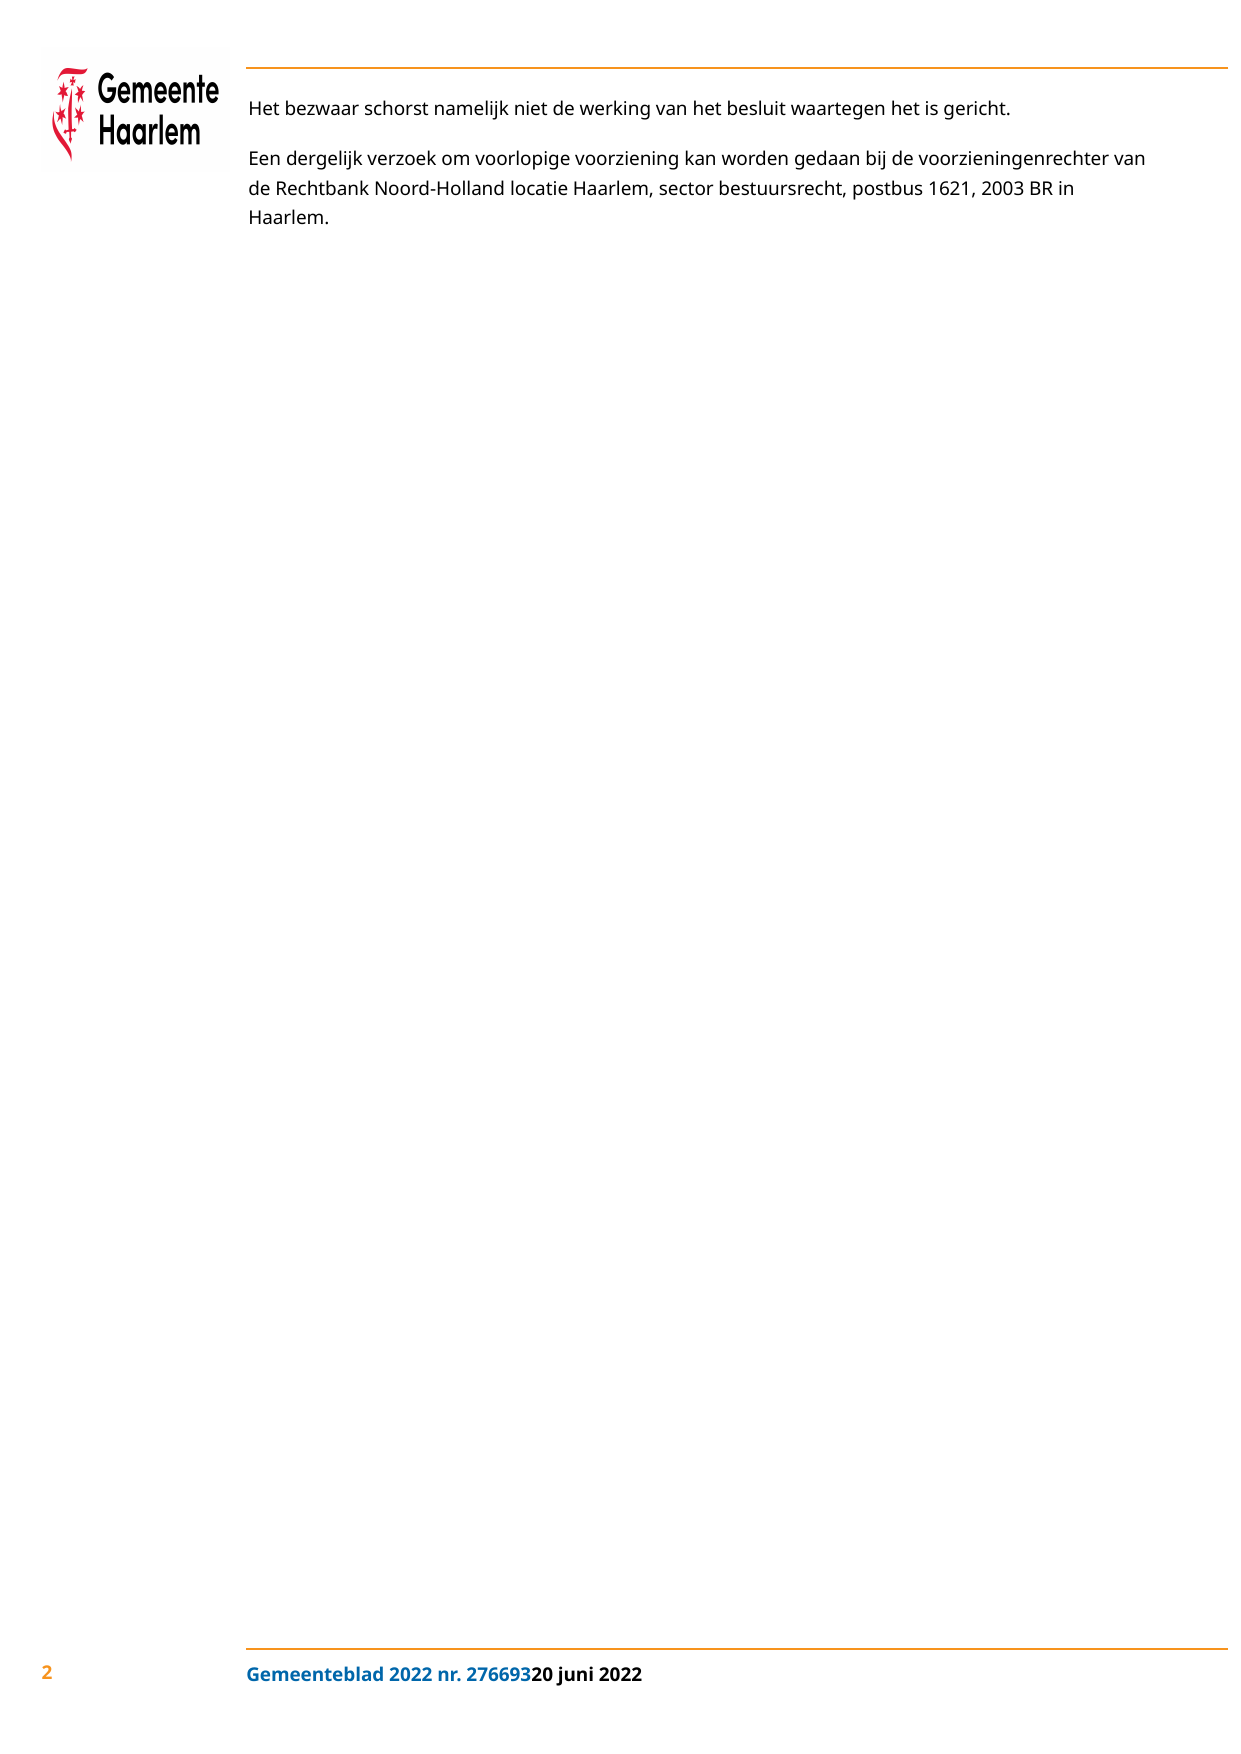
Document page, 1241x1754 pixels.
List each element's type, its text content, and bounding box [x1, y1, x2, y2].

picture [41, 47, 231, 172]
text Het bezwaar schorst namelijk niet de werking van het besluit waartegen het is gericht. [248, 95, 1152, 121]
text Een dergelijk verzoek om voorlopige voorziening kan worden gedaan bij de voorzieningenrechter van de Rechtbank Noord-Holland locatie Haarlem, sector bestuursrecht, postbus 1621, 2003 BR in Haarlem. [248, 145, 1152, 230]
